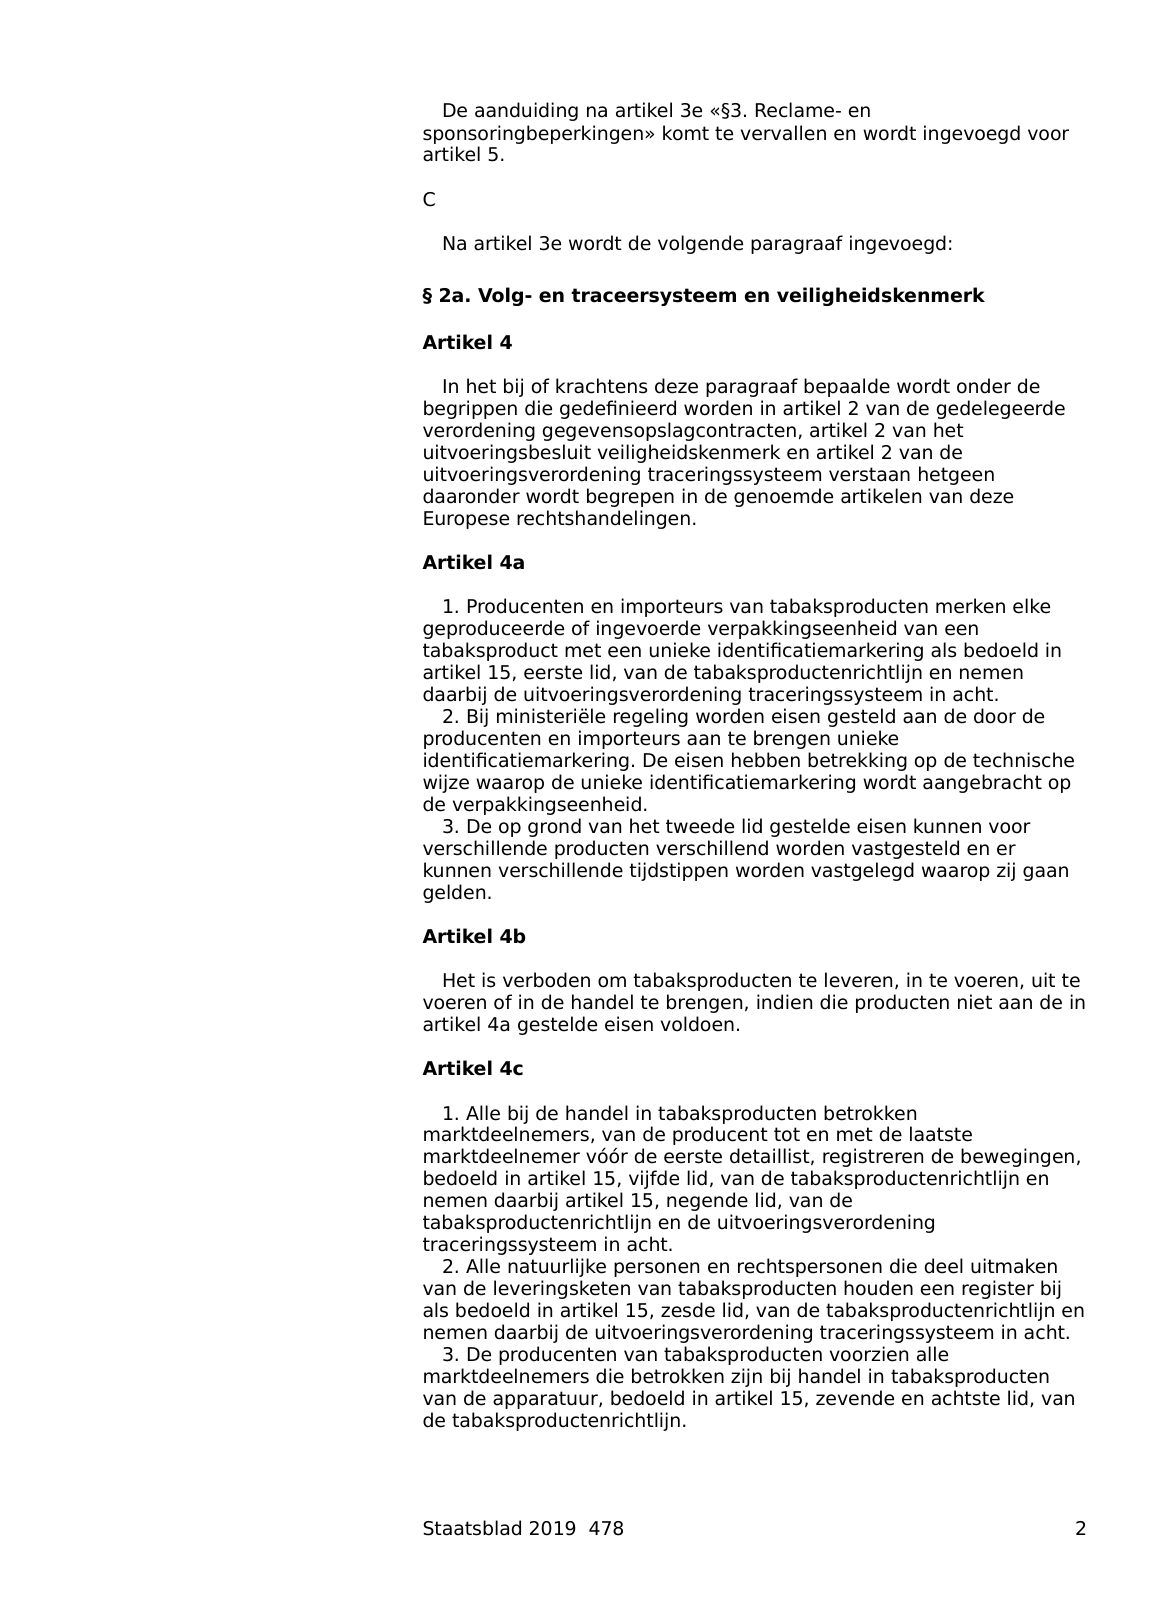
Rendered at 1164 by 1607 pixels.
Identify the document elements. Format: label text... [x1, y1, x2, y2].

subtitle Artikel 4 [422, 332, 1087, 354]
text Het is verboden om tabaksproducten te leveren, in te voeren, uit te voeren of in de handel te brengen, indien die producten niet aan de in artikel 4a gestelde eisen voldoen. [422, 970, 1087, 1036]
text De aanduiding na artikel 3e «§3. Reclame- en sponsoringbeperkingen» komt te vervallen en wordt ingevoegd voor artikel 5. [422, 100, 1087, 166]
text 3. De op grond van het tweede lid gestelde eisen kunnen voor verschillende producten verschillend worden vastgesteld en er kunnen verschillende tijdstippen worden vastgelegd waarop zij gaan gelden. [422, 816, 1087, 904]
subtitle § 2a. Volg- en traceersysteem en veiligheidskenmerk [422, 285, 1087, 307]
text 1. Producenten en importeurs van tabaksproducten merken elke geproduceerde of ingevoerde verpakkingseenheid van een tabaksproduct met een unieke identificatiemarkering als bedoeld in artikel 15, eerste lid, van de tabaksproductenrichtlijn en nemen daarbij de uitvoeringsverordening traceringssysteem in acht. [422, 596, 1087, 706]
text 1. Alle bij de handel in tabaksproducten betrokken marktdeelnemers, van de producent tot en met de laatste marktdeelnemer vóór de eerste detaillist, registreren de bewegingen, bedoeld in artikel 15, vijfde lid, van de tabaksproductenrichtlijn en nemen daarbij artikel 15, negende lid, van de tabaksproductenrichtlijn en de uitvoeringsverordening traceringssysteem in acht. [422, 1102, 1087, 1256]
subtitle Artikel 4b [422, 926, 1087, 948]
text 3. De producenten van tabaksproducten voorzien alle marktdeelnemers die betrokken zijn bij handel in tabaksproducten van de apparatuur, bedoeld in artikel 15, zevende en achtste lid, van de tabaksproductenrichtlijn. [422, 1344, 1087, 1432]
text In het bij of krachtens deze paragraaf bepaalde wordt onder de begrippen die gedefinieerd worden in artikel 2 van de gedelegeerde verordening gegevensopslagcontracten, artikel 2 van het uitvoeringsbesluit veiligheidskenmerk en artikel 2 van de uitvoeringsverordening traceringssysteem verstaan hetgeen daaronder wordt begrepen in de genoemde artikelen van deze Europese rechtshandelingen. [422, 376, 1087, 530]
text C [422, 188, 1087, 211]
subtitle Artikel 4c [422, 1058, 1087, 1080]
text 2. Bij ministeriële regeling worden eisen gesteld aan de door de producenten en importeurs aan te brengen unieke identificatiemarkering. De eisen hebben betrekking op de technische wijze waarop de unieke identificatiemarkering wordt aangebracht op de verpakkingseenheid. [422, 706, 1087, 816]
text Na artikel 3e wordt de volgende paragraaf ingevoegd: [422, 233, 1087, 255]
text 2. Alle natuurlijke personen en rechtspersonen die deel uitmaken van de leveringsketen van tabaksproducten houden een register bij als bedoeld in artikel 15, zesde lid, van de tabaksproductenrichtlijn en nemen daarbij de uitvoeringsverordening traceringssysteem in acht. [422, 1256, 1087, 1344]
subtitle Artikel 4a [422, 552, 1087, 574]
